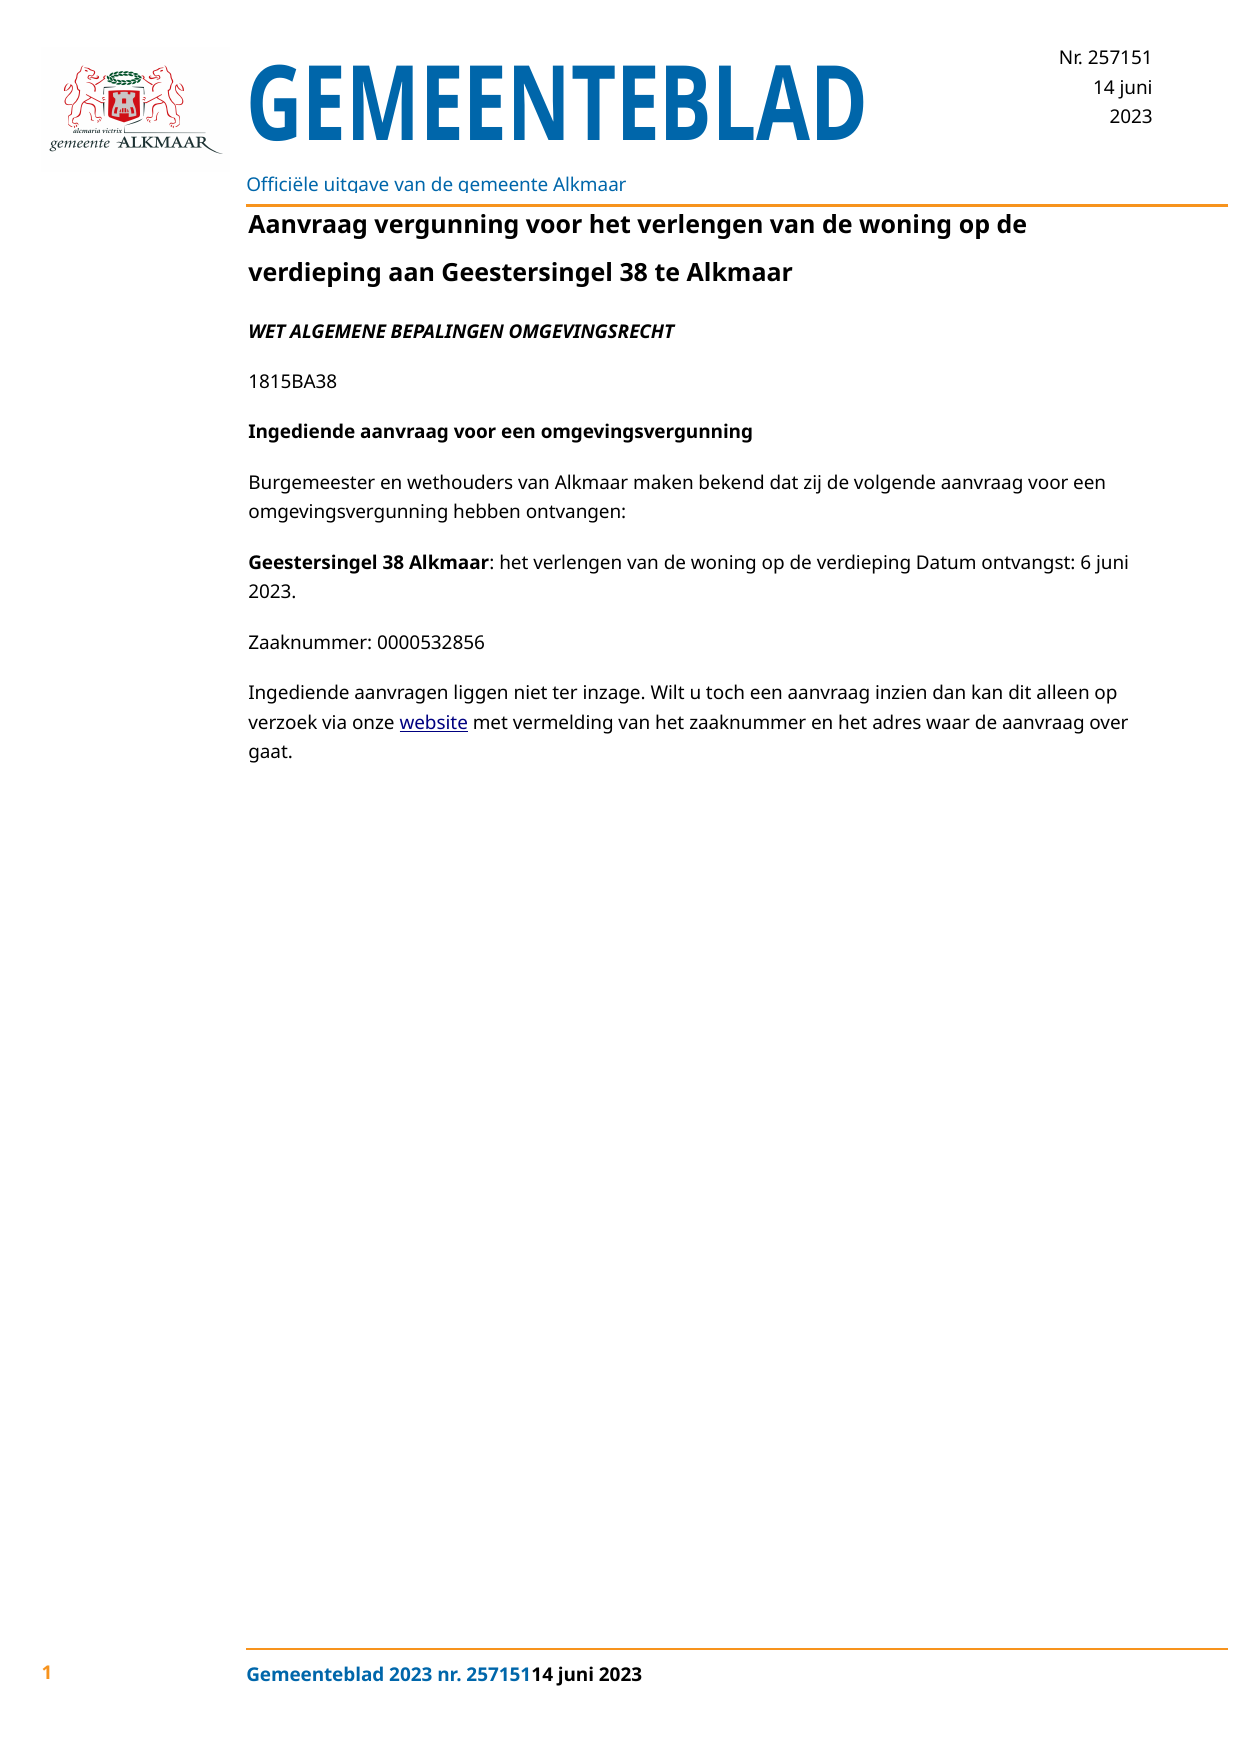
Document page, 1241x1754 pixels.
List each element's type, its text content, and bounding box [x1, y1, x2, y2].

picture [41, 47, 231, 172]
text 1815BA38 [248, 368, 1152, 394]
text WET ALGEMENE BEPALINGEN OMGEVINGSRECHT [248, 318, 1152, 344]
text Burgemeester en wethouders van Alkmaar maken bekend dat zij de volgende aanvraag voor een omgevingsvergunning hebben ontvangen: [248, 469, 1152, 524]
text Ingediende aanvragen liggen niet ter inzage. Wilt u toch een aanvraag inzien dan kan dit alleen op verzoek via onze website met vermelding van het zaaknummer en het adres waar de aanvraag over gaat. [248, 679, 1152, 764]
text Aanvraag vergunning voor het verlengen van de woning op de verdieping aan Geestersingel 38 te Alkmaar [248, 207, 1152, 288]
text Geestersingel 38 Alkmaar: het verlengen van de woning op de verdieping Datum ontvangst: 6 juni 2023. [248, 549, 1152, 604]
text Ingediende aanvraag voor een omgevingsvergunning [248, 419, 1152, 444]
text Zaaknummer: 0000532856 [248, 629, 1152, 655]
